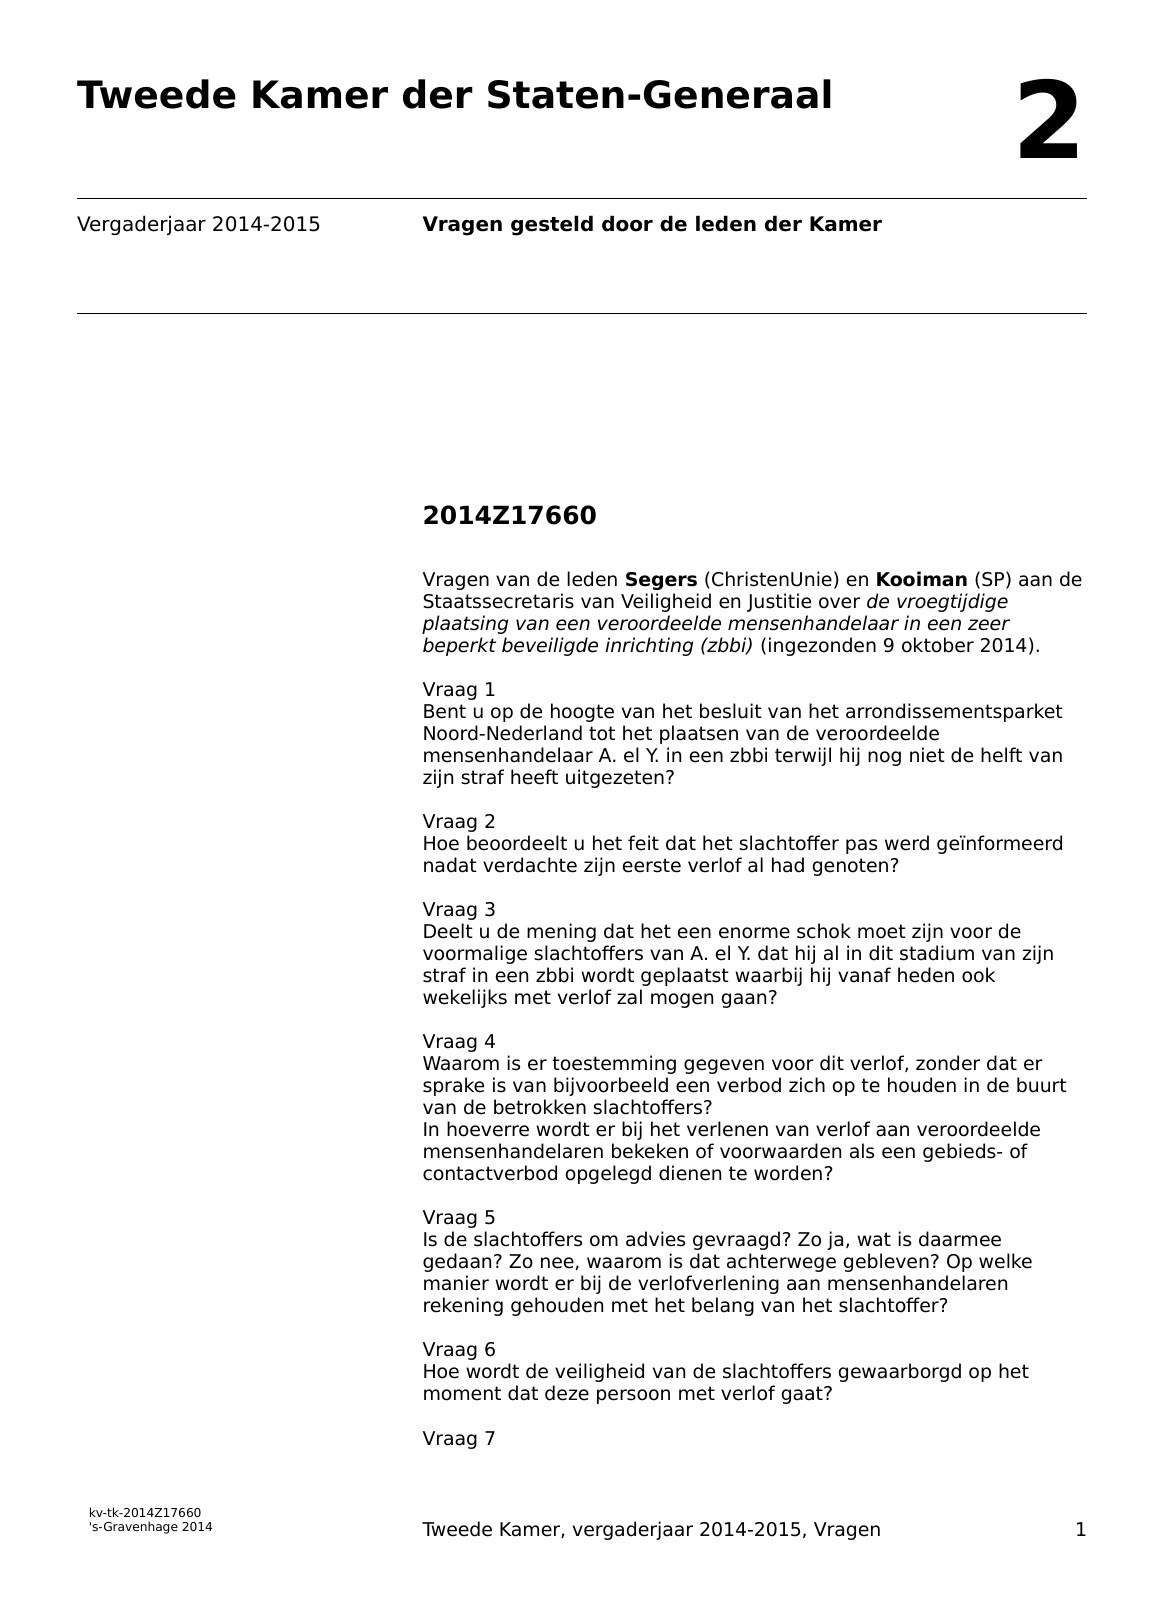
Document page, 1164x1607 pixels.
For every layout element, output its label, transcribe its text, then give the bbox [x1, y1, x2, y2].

text Waarom is er toestemming gegeven voor dit verlof, zonder dat er sprake is van bijvoorbeeld een verbod zich op te houden in de buurt van de betrokken slachtoffers? [422, 1053, 1087, 1119]
text Hoe wordt de veiligheid van de slachtoffers gewaarborgd op het moment dat deze persoon met verlof gaat? [422, 1361, 1087, 1405]
table_cell Vergaderjaar 2014-2015 [77, 199, 422, 313]
text Vraag 3 [422, 899, 1087, 921]
text Vraag 4 [422, 1031, 1087, 1053]
text Hoe beoordeelt u het feit dat het slachtoffer pas werd geïnformeerd nadat verdachte zijn eerste verlof al had genoten? [422, 833, 1087, 877]
text Vraag 5 [422, 1207, 1087, 1229]
text Bent u op de hoogte van het besluit van het arrondissementsparket Noord-Nederland tot het plaatsen van de veroordeelde mensenhandelaar A. el Y. in een zbbi terwijl hij nog niet de helft van zijn straf heeft uitgezeten? [422, 701, 1087, 789]
table_header Tweede Kamer der Staten-Generaal [77, 59, 886, 198]
text Vraag 1 [422, 679, 1087, 701]
table_header 2 [886, 59, 1087, 198]
text Is de slachtoffers om advies gevraagd? Zo ja, wat is daarmee gedaan? Zo nee, waarom is dat achterwege gebleven? Op welke manier wordt er bij de verlofverlening aan mensenhandelaren rekening gehouden met het belang van het slachtoffer? [422, 1229, 1087, 1317]
text kv-tk-2014Z17660 [88, 1506, 323, 1520]
text 's-Gravenhage 2014 [88, 1520, 323, 1534]
text Vraag 2 [422, 811, 1087, 833]
table_cell Vragen gesteld door de leden der Kamer [422, 199, 1087, 313]
text Deelt u de mening dat het een enorme schok moet zijn voor de voormalige slachtoffers van A. el Y. dat hij al in dit stadium van zijn straf in een zbbi wordt geplaatst waarbij hij vanaf heden ook wekelijks met verlof zal mogen gaan? [422, 921, 1087, 1009]
text In hoeverre wordt er bij het verlenen van verlof aan veroordeelde mensenhandelaren bekeken of voorwaarden als een gebieds- of contactverbod opgelegd dienen te worden? [422, 1119, 1087, 1185]
text Vragen van de leden Segers (ChristenUnie) en Kooiman (SP) aan de Staatssecretaris van Veiligheid en Justitie over de vroegtijdige plaatsing van een veroordeelde mensenhandelaar in een zeer beperkt beveiligde inrichting (zbbi) (ingezonden 9 oktober 2014). [422, 569, 1087, 657]
text 2014Z17660 [422, 501, 1087, 531]
text Vraag 6 [422, 1339, 1087, 1361]
text Vraag 7 [422, 1427, 1087, 1449]
